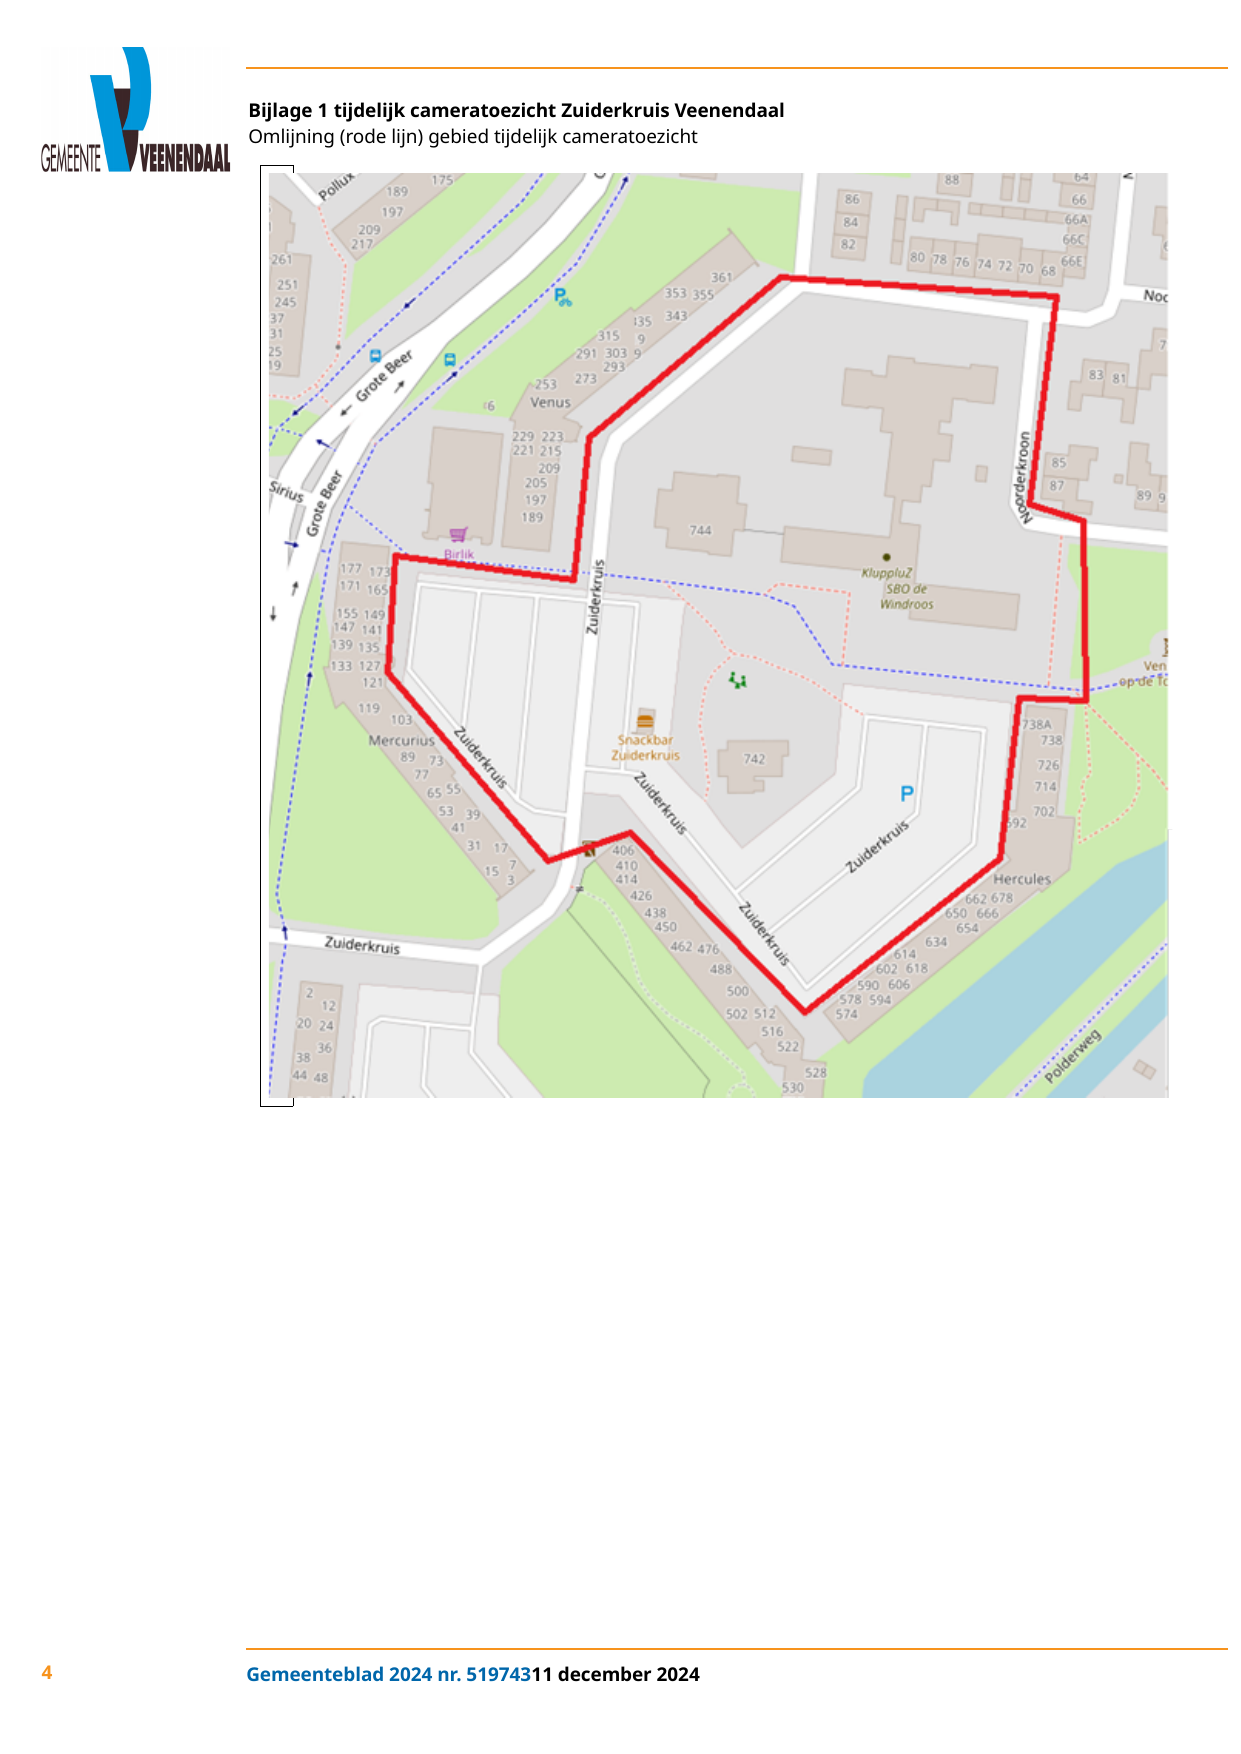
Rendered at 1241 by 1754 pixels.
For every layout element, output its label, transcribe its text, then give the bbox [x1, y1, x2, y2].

picture [123, 47, 231, 172]
text Omlijning (rode lijn) gebied tijdelijk cameratoezicht [248, 123, 1152, 149]
picture [41, 47, 130, 172]
text Bijlage 1 tijdelijk cameratoezicht Zuiderkruis Veenendaal [248, 95, 1152, 123]
picture [268, 173, 1173, 1098]
